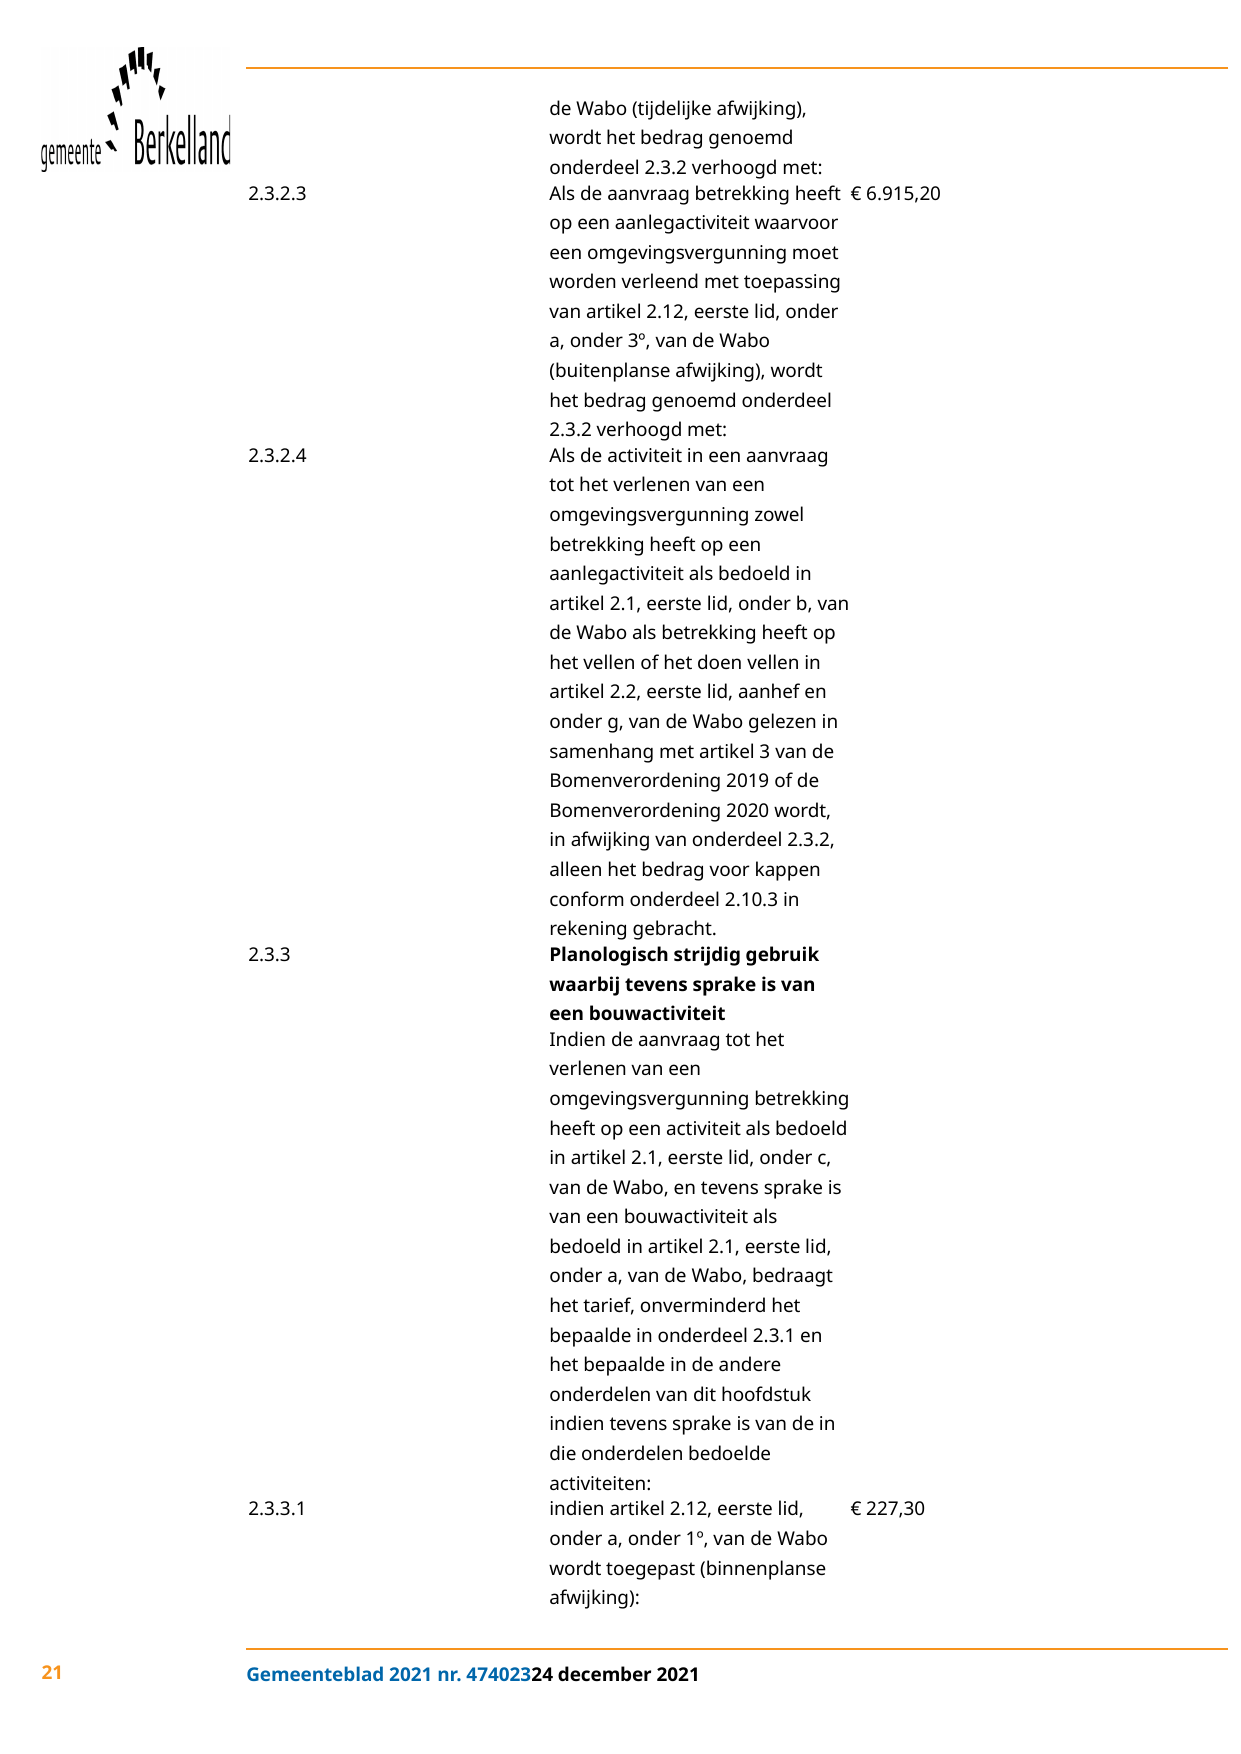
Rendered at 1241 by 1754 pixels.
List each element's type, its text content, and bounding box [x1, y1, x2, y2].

table_cell € 227,30 [850, 1496, 1152, 1610]
table_cell [850, 442, 1152, 941]
table_cell 2.3.3.1 [248, 1496, 549, 1610]
table_cell 2.3.3 [248, 941, 549, 1496]
table_cell [850, 95, 1152, 180]
table_cell € 6.915,20 [850, 180, 1152, 442]
table_cell Planologisch strijdig gebruik waarbij tevens sprake is van een bouwactiviteit [549, 941, 850, 1026]
table_cell [850, 941, 1152, 1026]
table_cell Als de activiteit in een aanvraag tot het verlenen van een omgevingsvergunning zowel betrekking heeft op een aanlegactiviteit als bedoeld in artikel 2.1, eerste lid, onder b, van de Wabo als betrekking heeft op het vellen of het doen vellen in artikel 2.2, eerste lid, aanhef en onder g, van de Wabo gelezen in samenhang met artikel 3 van de Bomenverordening 2019 of de Bomenverordening 2020 wordt, in afwijking van onderdeel 2.3.2, alleen het bedrag voor kappen conform onderdeel 2.10.3 in rekening gebracht. [549, 442, 850, 941]
picture [41, 47, 231, 172]
table_cell Indien de aanvraag tot het verlenen van een omgevingsvergunning betrekking heeft op een activiteit als bedoeld in artikel 2.1, eerste lid, onder c, van de Wabo, en tevens sprake is van een bouwactiviteit als bedoeld in artikel 2.1, eerste lid, onder a, van de Wabo, bedraagt het tarief, onverminderd het bepaalde in onderdeel 2.3.1 en het bepaalde in de andere onderdelen van dit hoofdstuk indien tevens sprake is van de in die onderdelen bedoelde activiteiten: [549, 1026, 850, 1496]
table_cell [248, 95, 549, 180]
table_cell de Wabo (tijdelijke afwijking), wordt het bedrag genoemd onderdeel 2.3.2 verhoogd met: [549, 95, 850, 180]
table_cell [850, 1026, 1152, 1496]
table_cell indien artikel 2.12, eerste lid, onder a, onder 1º, van de Wabo wordt toegepast (binnenplanse afwijking): [549, 1496, 850, 1610]
table_cell 2.3.2.4 [248, 442, 549, 941]
table_cell Als de aanvraag betrekking heeft op een aanlegactiviteit waarvoor een omgevingsvergunning moet worden verleend met toepassing van artikel 2.12, eerste lid, onder a, onder 3º, van de Wabo (buitenplanse afwijking), wordt het bedrag genoemd onderdeel 2.3.2 verhoogd met: [549, 180, 850, 442]
table_cell 2.3.2.3 [248, 180, 549, 442]
